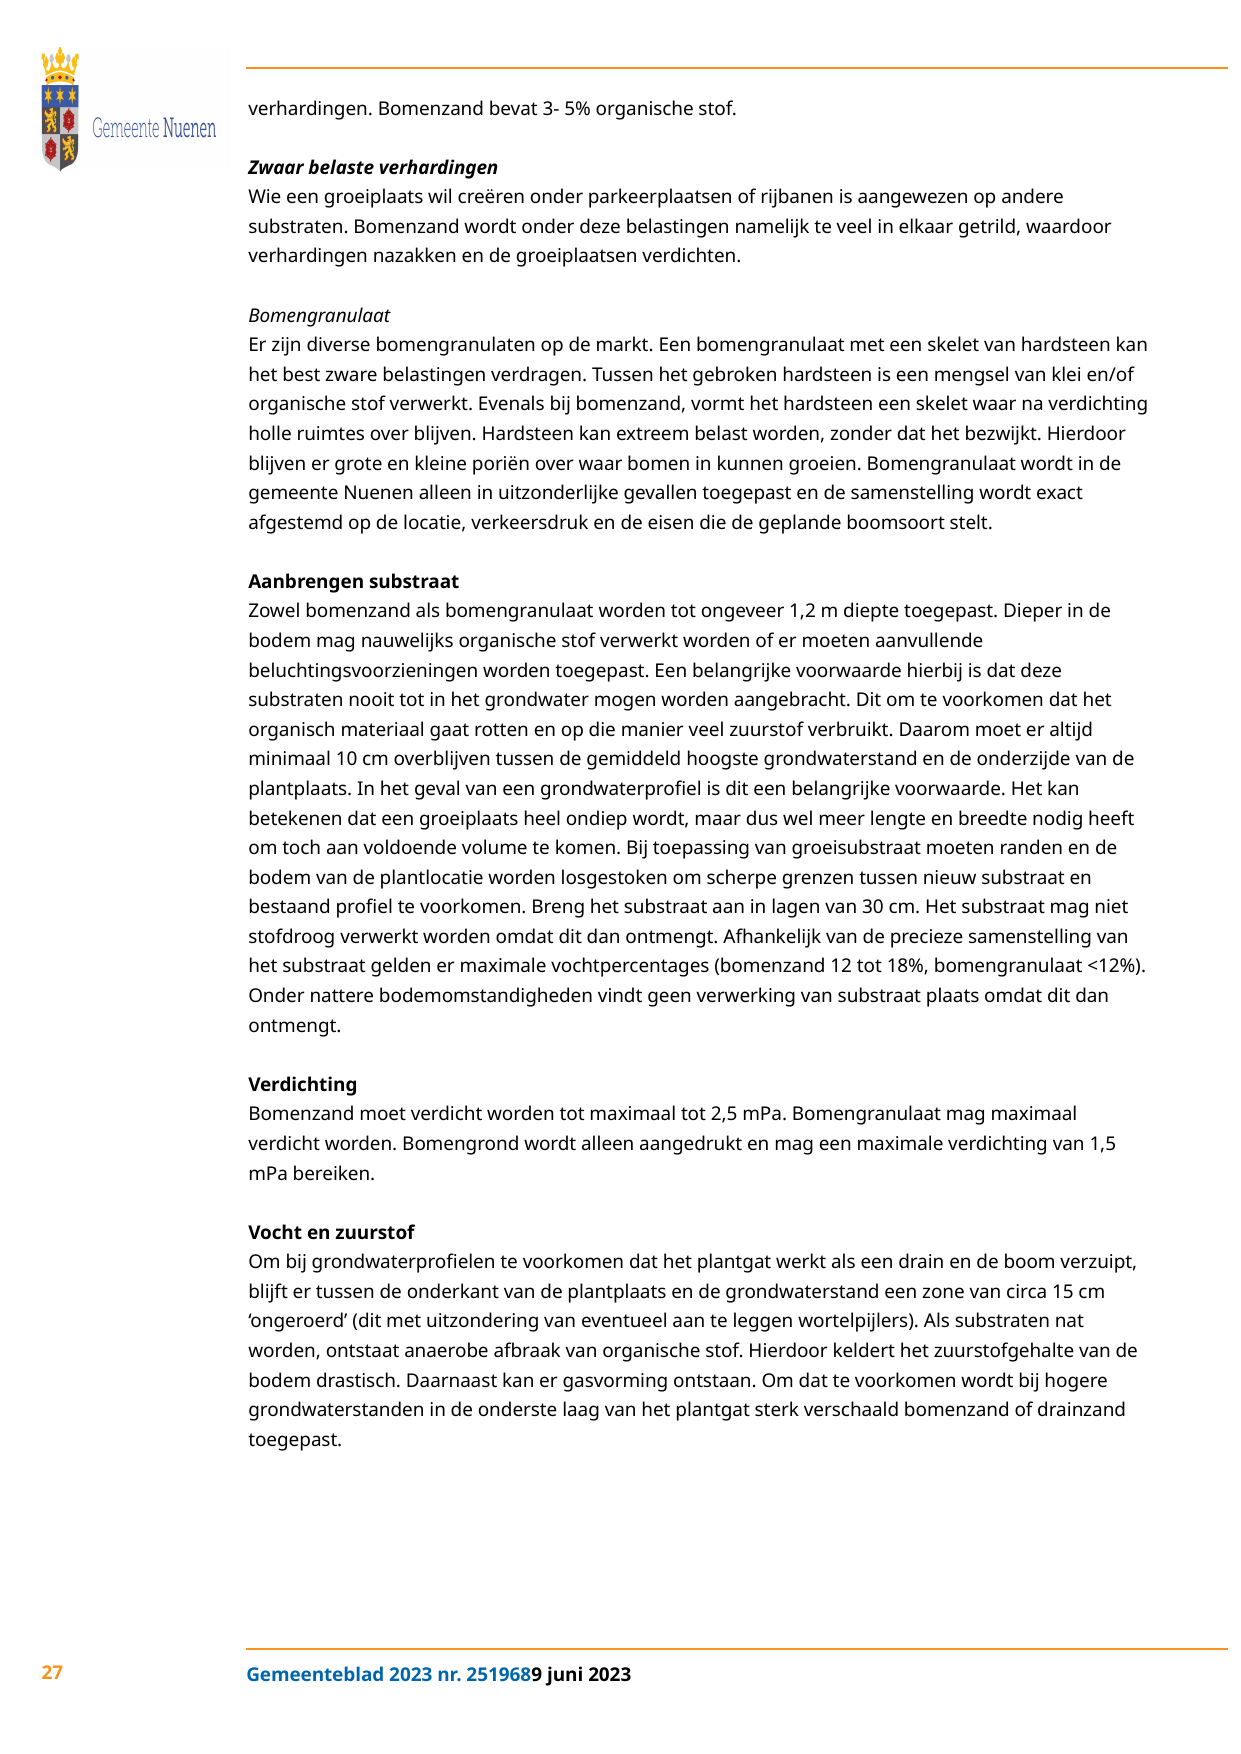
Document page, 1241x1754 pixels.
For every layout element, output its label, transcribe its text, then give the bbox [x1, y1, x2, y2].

text Verdichting [248, 1071, 1152, 1097]
text Er zijn diverse bomengranulaten op de markt. Een bomengranulaat met een skelet van hardsteen kan het best zware belastingen verdragen. Tussen het gebroken hardsteen is een mengsel van klei en/of organische stof verwerkt. Evenals bij bomenzand, vormt het hardsteen een skelet waar na verdichting holle ruimtes over blijven. Hardsteen kan extreem belast worden, zonder dat het bezwijkt. Hierdoor blijven er grote en kleine poriën over waar bomen in kunnen groeien. Bomengranulaat wordt in de gemeente Nuenen alleen in uitzonderlijke gevallen toegepast en de samenstelling wordt exact afgestemd op de locatie, verkeersdruk en de eisen die de geplande boomsoort stelt. [248, 331, 1152, 535]
text Wie een groeiplaats wil creëren onder parkeerplaatsen of rijbanen is aangewezen op andere substraten. Bomenzand wordt onder deze belastingen namelijk te veel in elkaar getrild, waardoor verhardingen nazakken en de groeiplaatsen verdichten. [248, 183, 1152, 268]
text Bomengranulaat [248, 302, 1152, 328]
text Vocht en zuurstof [248, 1219, 1152, 1245]
text Zwaar belaste verhardingen [248, 154, 1152, 180]
text verhardingen. Bomenzand bevat 3- 5% organische stof. [248, 95, 1152, 121]
text Bomenzand moet verdicht worden tot maximaal tot 2,5 mPa. Bomengranulaat mag maximaal verdicht worden. Bomengrond wordt alleen aangedrukt en mag een maximale verdichting van 1,5 mPa bereiken. [248, 1101, 1152, 1186]
text Om bij grondwaterprofielen te voorkomen dat het plantgat werkt als een drain en de boom verzuipt, blijft er tussen de onderkant van de plantplaats en de grondwaterstand een zone van circa 15 cm ‘ongeroerd’ (dit met uitzondering van eventueel aan te leggen wortelpijlers). Als substraten nat worden, ontstaat anaerobe afbraak van organische stof. Hierdoor keldert het zuurstofgehalte van de bodem drastisch. Daarnaast kan er gasvorming ontstaan. Om dat te voorkomen wordt bij hogere grondwaterstanden in de onderste laag van het plantgat sterk verschaald bomenzand of drainzand toegepast. [248, 1248, 1152, 1452]
picture [41, 47, 231, 172]
text Zowel bomenzand als bomengranulaat worden tot ongeveer 1,2 m diepte toegepast. Dieper in de bodem mag nauwelijks organische stof verwerkt worden of er moeten aanvullende beluchtingsvoorzieningen worden toegepast. Een belangrijke voorwaarde hierbij is dat deze substraten nooit tot in het grondwater mogen worden aangebracht. Dit om te voorkomen dat het organisch materiaal gaat rotten en op die manier veel zuurstof verbruikt. Daarom moet er altijd minimaal 10 cm overblijven tussen de gemiddeld hoogste grondwaterstand en de onderzijde van de plantplaats. In het geval van een grondwaterprofiel is dit een belangrijke voorwaarde. Het kan betekenen dat een groeiplaats heel ondiep wordt, maar dus wel meer lengte en breedte nodig heeft om toch aan voldoende volume te komen. Bij toepassing van groeisubstraat moeten randen en de bodem van de plantlocatie worden losgestoken om scherpe grenzen tussen nieuw substraat en bestaand profiel te voorkomen. Breng het substraat aan in lagen van 30 cm. Het substraat mag niet stofdroog verwerkt worden omdat dit dan ontmengt. Afhankelijk van de precieze samenstelling van het substraat gelden er maximale vochtpercentages (bomenzand 12 tot 18%, bomengranulaat <12%). Onder nattere bodemomstandigheden vindt geen verwerking van substraat plaats omdat dit dan ontmengt. [248, 598, 1152, 1038]
text Aanbrengen substraat [248, 568, 1152, 594]
